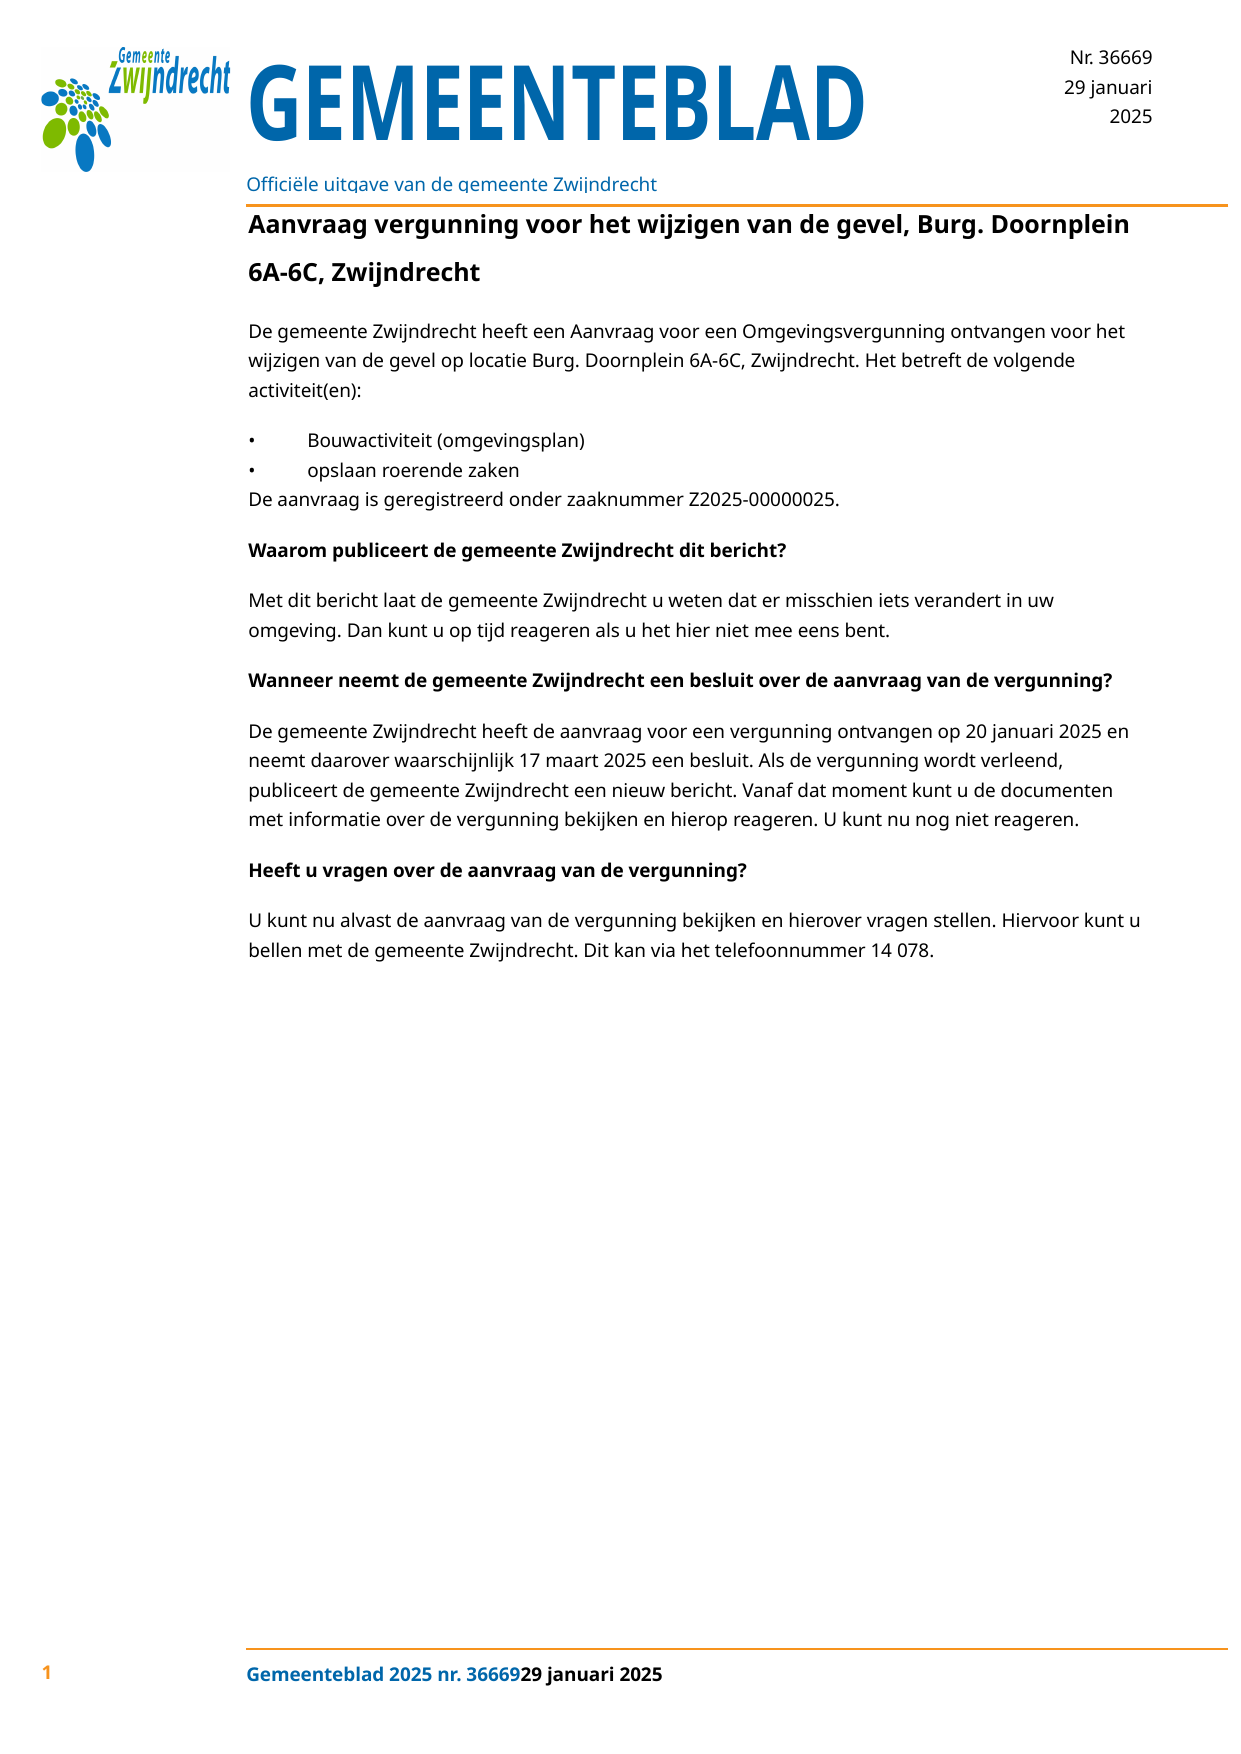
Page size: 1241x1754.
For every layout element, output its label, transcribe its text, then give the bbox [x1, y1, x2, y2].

text Waarom publiceert de gemeente Zwijndrecht dit bericht? [248, 537, 1152, 563]
list Bouwactiviteit (omgevingsplan) [248, 427, 1152, 453]
text U kunt nu alvast de aanvraag van de vergunning bekijken en hierover vragen stellen. Hiervoor kunt u bellen met de gemeente Zwijndrecht. Dit kan via het telefoonnummer 14 078. [248, 907, 1152, 963]
text Met dit bericht laat de gemeente Zwijndrecht u weten dat er misschien iets verandert in uw omgeving. Dan kunt u op tijd reageren als u het hier niet mee eens bent. [248, 587, 1152, 643]
text Aanvraag vergunning voor het wijzigen van de gevel, Burg. Doornplein 6A-6C, Zwijndrecht [248, 207, 1152, 288]
picture [41, 47, 231, 172]
text De gemeente Zwijndrecht heeft de aanvraag voor een vergunning ontvangen op 20 januari 2025 en neemt daarover waarschijnlijk 17 maart 2025 een besluit. Als de vergunning wordt verleend, publiceert de gemeente Zwijndrecht een nieuw bericht. Vanaf dat moment kunt u de documenten met informatie over de vergunning bekijken en hierop reageren. U kunt nu nog niet reageren. [248, 718, 1152, 832]
text De gemeente Zwijndrecht heeft een Aanvraag voor een Omgevingsvergunning ontvangen voor het wijzigen van de gevel op locatie Burg. Doornplein 6A-6C, Zwijndrecht. Het betreft de volgende activiteit(en): [248, 318, 1152, 403]
text Heeft u vragen over de aanvraag van de vergunning? [248, 857, 1152, 883]
text De aanvraag is geregistreerd onder zaaknummer Z2025-00000025. [248, 487, 1152, 512]
list opslaan roerende zaken [248, 457, 1152, 483]
text Wanneer neemt de gemeente Zwijndrecht een besluit over de aanvraag van de vergunning? [248, 667, 1152, 693]
